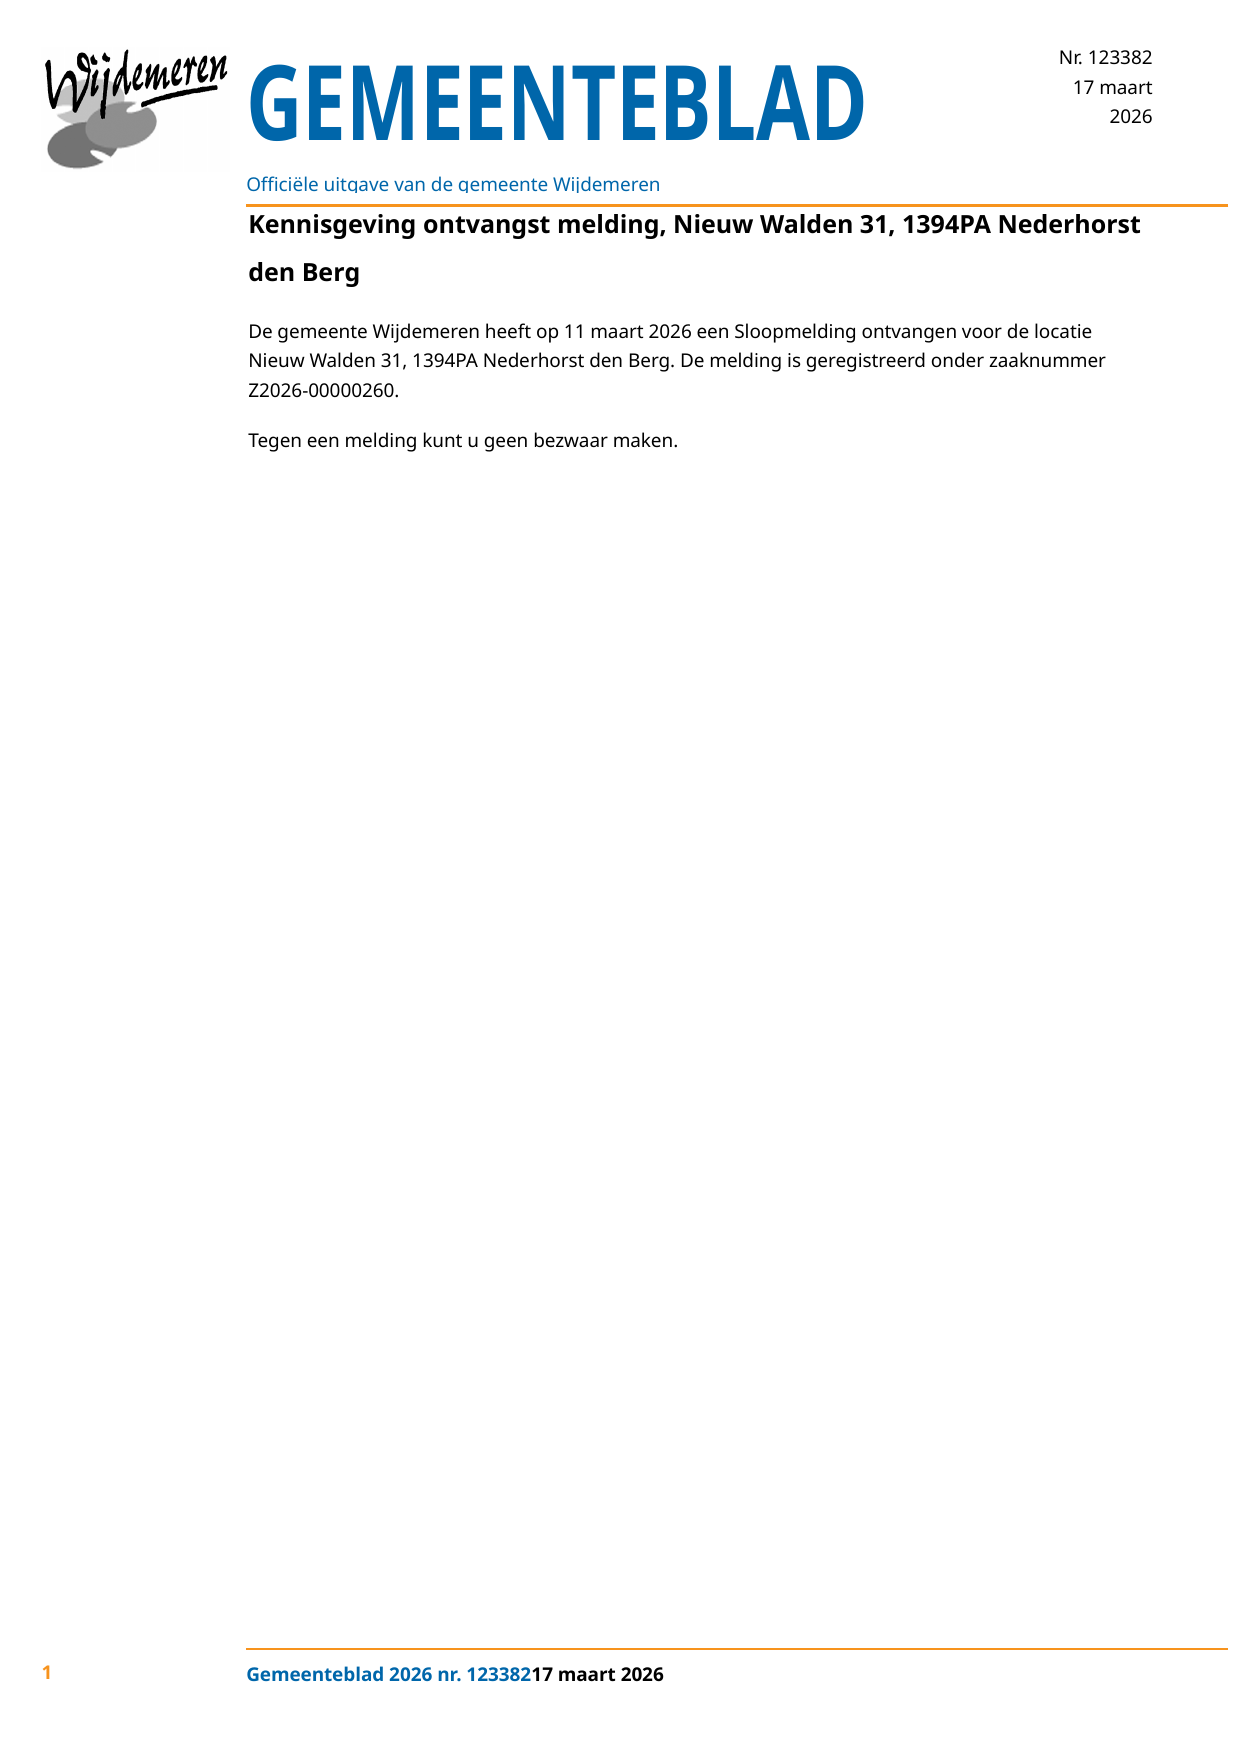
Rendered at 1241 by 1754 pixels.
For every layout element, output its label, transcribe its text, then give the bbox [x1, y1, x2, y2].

text De gemeente Wijdemeren heeft op 11 maart 2026 een Sloopmelding ontvangen voor de locatie Nieuw Walden 31, 1394PA Nederhorst den Berg. De melding is geregistreerd onder zaaknummer Z2026-00000260. [248, 318, 1152, 403]
picture [41, 47, 231, 172]
text Tegen een melding kunt u geen bezwaar maken. [248, 427, 1152, 453]
text Kennisgeving ontvangst melding, Nieuw Walden 31, 1394PA Nederhorst den Berg [248, 207, 1152, 288]
